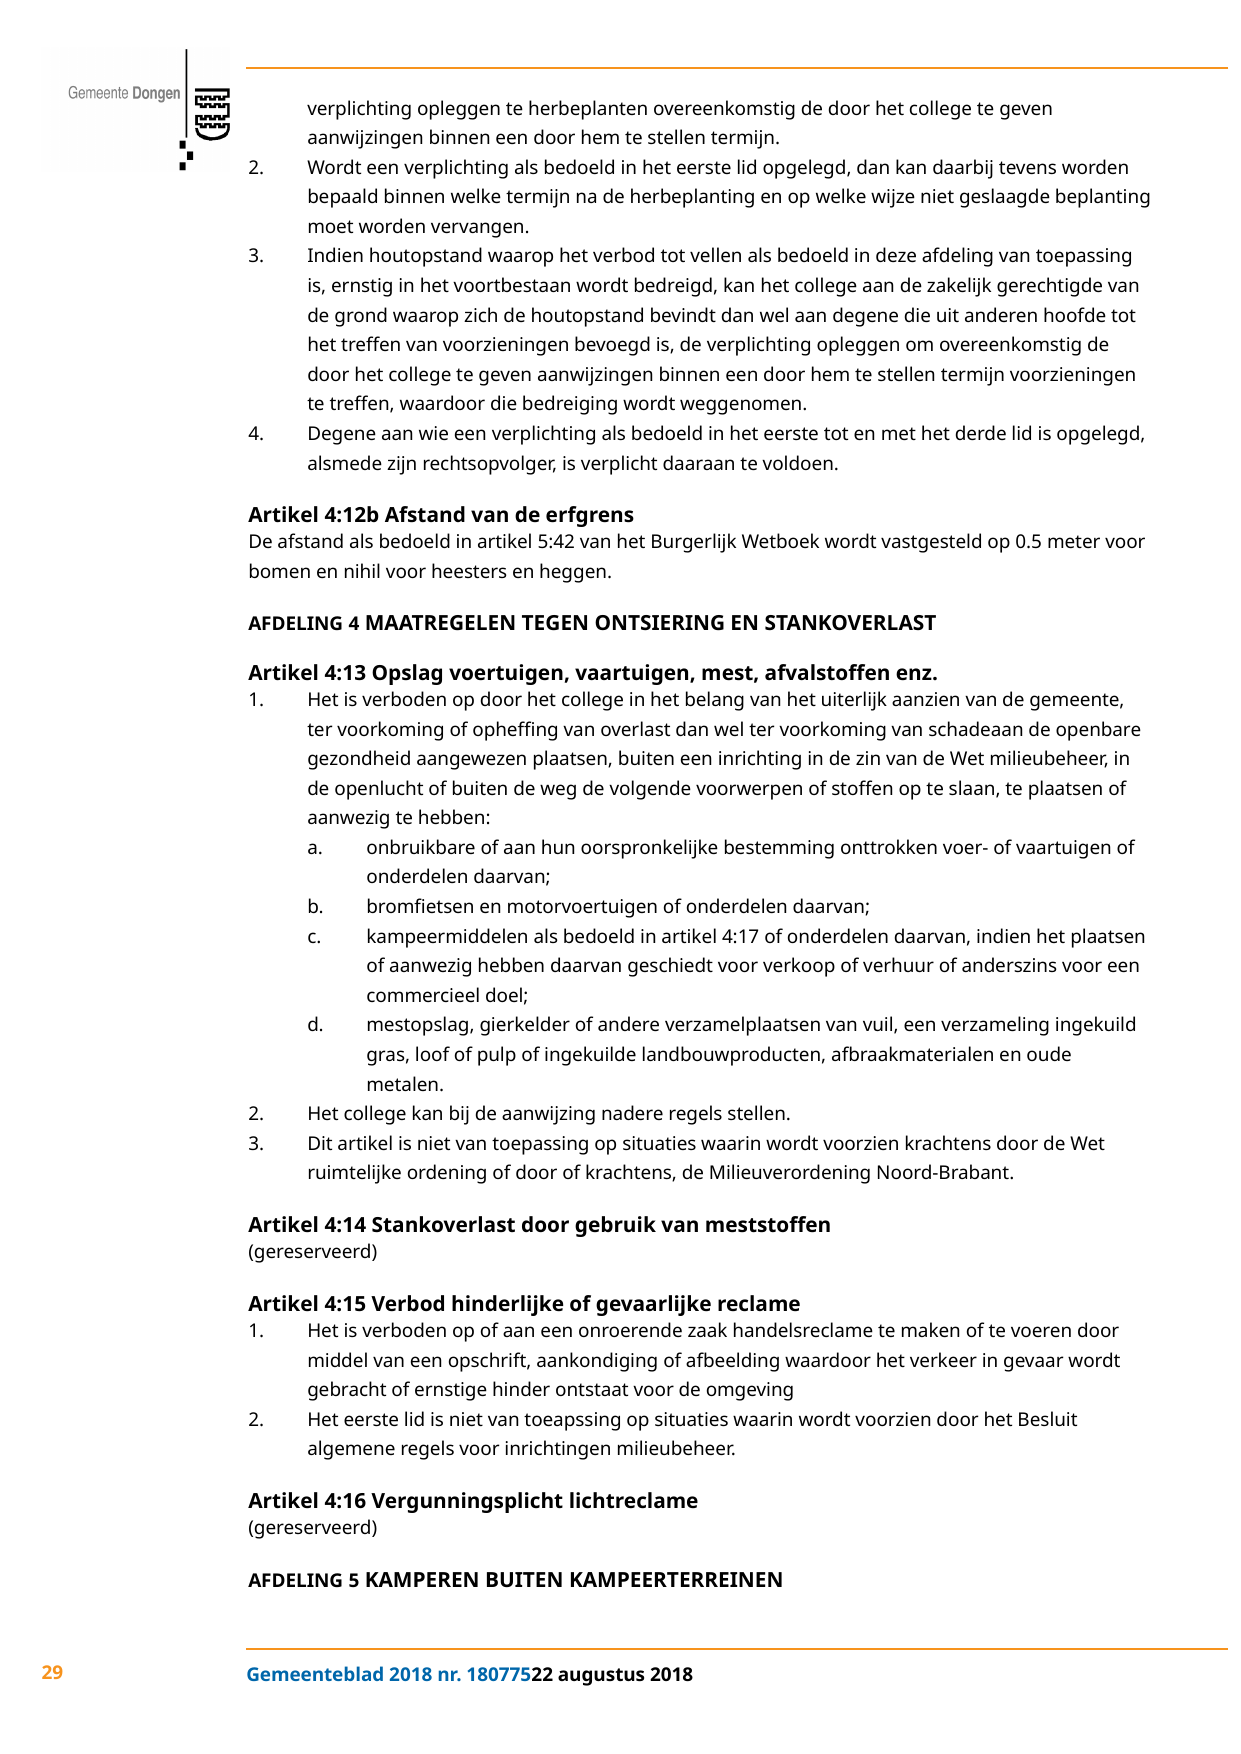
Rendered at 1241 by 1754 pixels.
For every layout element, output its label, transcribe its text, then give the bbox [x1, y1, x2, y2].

list Degene aan wie een verplichting als bedoeld in het eerste tot en met het derde lid is opgelegd, alsmede zijn rechtsopvolger, is verplicht daaraan te voldoen. [248, 420, 1152, 476]
list Het eerste lid is niet van toeapssing op situaties waarin wordt voorzien door het Besluit algemene regels voor inrichtingen milieubeheer. [248, 1406, 1152, 1461]
list Dit artikel is niet van toepassing op situaties waarin wordt voorzien krachtens door de Wet ruimtelijke ordening of door of krachtens, de Milieuverordening Noord-Brabant. [248, 1130, 1152, 1185]
text Artikel 4:12b Afstand van de erfgrens [248, 500, 1152, 529]
list Indien houtopstand waarop het verbod tot vellen als bedoeld in deze afdeling van toepassing is, ernstig in het voortbestaan wordt bedreigd, kan het college aan de zakelijk gerechtigde van de grond waarop zich de houtopstand bevindt dan wel aan degene die uit anderen hoofde tot het treffen van voorzieningen bevoegd is, de verplichting opleggen om overeenkomstig de door het college te geven aanwijzingen binnen een door hem te stellen termijn voorzieningen te treffen, waardoor die bedreiging wordt weggenomen. [248, 243, 1152, 416]
text AFDELING 4 MAATREGELEN TEGEN ONTSIERING EN STANKOVERLAST [248, 608, 1152, 637]
text (gereserveerd) [248, 1514, 1152, 1540]
list Het college kan bij de aanwijzing nadere regels stellen. [248, 1100, 1152, 1126]
picture [41, 47, 231, 172]
text Artikel 4:14 Stankoverlast door gebruik van meststoffen [248, 1210, 1152, 1238]
list Het is verboden op door het college in het belang van het uiterlijk aanzien van de gemeente, ter voorkoming of opheffing van overlast dan wel ter voorkoming van schadeaan de openbare gezondheid aangewezen plaatsen, buiten een inrichting in de zin van de Wet milieubeheer, in de openlucht of buiten de weg de volgende voorwerpen of stoffen op te slaan, te plaatsen of aanwezig te hebben: [248, 686, 1152, 830]
list kampeermiddelen als bedoeld in artikel 4:17 of onderdelen daarvan, indien het plaatsen of aanwezig hebben daarvan geschiedt voor verkoop of verhuur of anderszins voor een commercieel doel; [307, 923, 1152, 1008]
list bromfietsen en motorvoertuigen of onderdelen daarvan; [307, 893, 1152, 919]
text Artikel 4:16 Vergunningsplicht lichtreclame [248, 1486, 1152, 1514]
text De afstand als bedoeld in artikel 5:42 van het Burgerlijk Wetboek wordt vastgesteld op 0.5 meter voor bomen en nihil voor heesters en heggen. [248, 529, 1152, 584]
text Artikel 4:13 Opslag voertuigen, vaartuigen, mest, afvalstoffen enz. [248, 658, 1152, 686]
list Het is verboden op of aan een onroerende zaak handelsreclame te maken of te voeren door middel van een opschrift, aankondiging of afbeelding waardoor het verkeer in gevaar wordt gebracht of ernstige hinder ontstaat voor de omgeving [248, 1317, 1152, 1402]
text AFDELING 5 KAMPEREN BUITEN KAMPEERTERREINEN [248, 1565, 1152, 1593]
list onbruikbare of aan hun oorspronkelijke bestemming onttrokken voer- of vaartuigen of onderdelen daarvan; [307, 834, 1152, 889]
list mestopslag, gierkelder of andere verzamelplaatsen van vuil, een verzameling ingekuild gras, loof of pulp of ingekuilde landbouwproducten, afbraakmaterialen en oude metalen. [307, 1012, 1152, 1097]
list Wordt een verplichting als bedoeld in het eerste lid opgelegd, dan kan daarbij tevens worden bepaald binnen welke termijn na de herbeplanting en op welke wijze niet geslaagde beplanting moet worden vervangen. [248, 154, 1152, 239]
list verplichting opleggen te herbeplanten overeenkomstig de door het college te geven aanwijzingen binnen een door hem te stellen termijn. [248, 95, 1152, 150]
text (gereserveerd) [248, 1238, 1152, 1264]
text Artikel 4:15 Verbod hinderlijke of gevaarlijke reclame [248, 1289, 1152, 1317]
